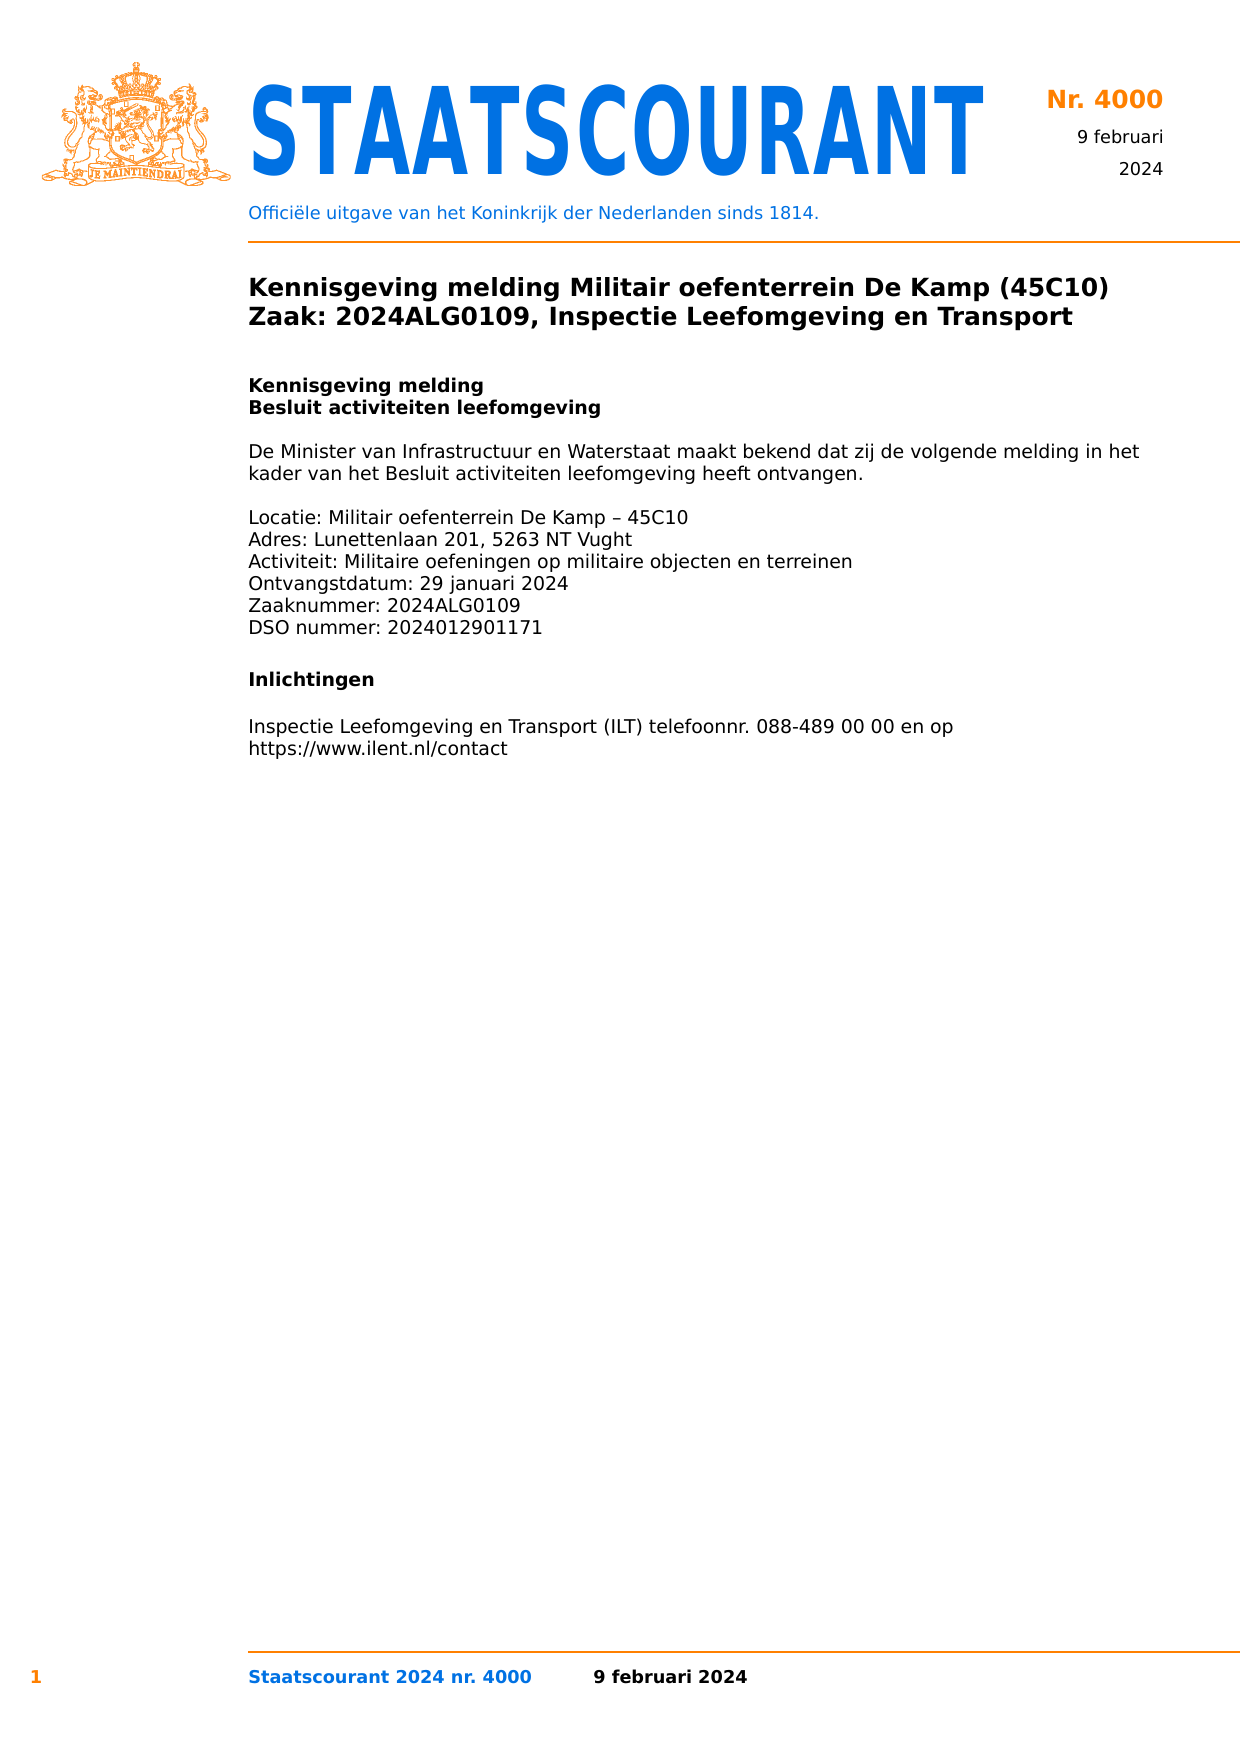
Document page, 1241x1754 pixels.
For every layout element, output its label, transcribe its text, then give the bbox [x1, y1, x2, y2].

table_header [25, 62, 248, 241]
table_cell 2024 [998, 153, 1240, 203]
text Inspectie Leefomgeving en Transport (ILT) telefoonnr. 088-489 00 00 en op https://www.ilent.nl/contact [248, 716, 1163, 759]
table_header STAATSCOURANT [248, 62, 998, 203]
table_cell 9 februari [998, 121, 1240, 153]
text Adres: Lunettenlaan 201, 5263 NT Vught [248, 529, 1163, 551]
text Ontvangstdatum: 29 januari 2024 [248, 573, 1163, 595]
text Locatie: Militair oefenterrein De Kamp – 45C10 [248, 507, 1163, 529]
subtitle Kennisgeving melding Militair oefenterrein De Kamp (45C10) Zaak: 2024ALG0109, Inspectie Leefomgeving en Transport [248, 273, 1163, 331]
text Zaaknummer: 2024ALG0109 [248, 595, 1163, 617]
text Kennisgeving melding [248, 375, 1163, 397]
text Activiteit: Militaire oefeningen op militaire objecten en terreinen [248, 551, 1163, 573]
subtitle Inlichtingen [248, 669, 1163, 691]
table_cell Officiële uitgave van het Koninkrijk der Nederlanden sinds 1814. [248, 203, 1240, 241]
picture [41, 62, 231, 186]
text De Minister van Infrastructuur en Waterstaat maakt bekend dat zij de volgende melding in het kader van het Besluit activiteiten leefomgeving heeft ontvangen. [248, 441, 1163, 485]
text Besluit activiteiten leefomgeving [248, 397, 1163, 419]
text DSO nummer: 2024012901171 [248, 617, 1163, 639]
table_header Nr. 4000 [998, 62, 1240, 121]
